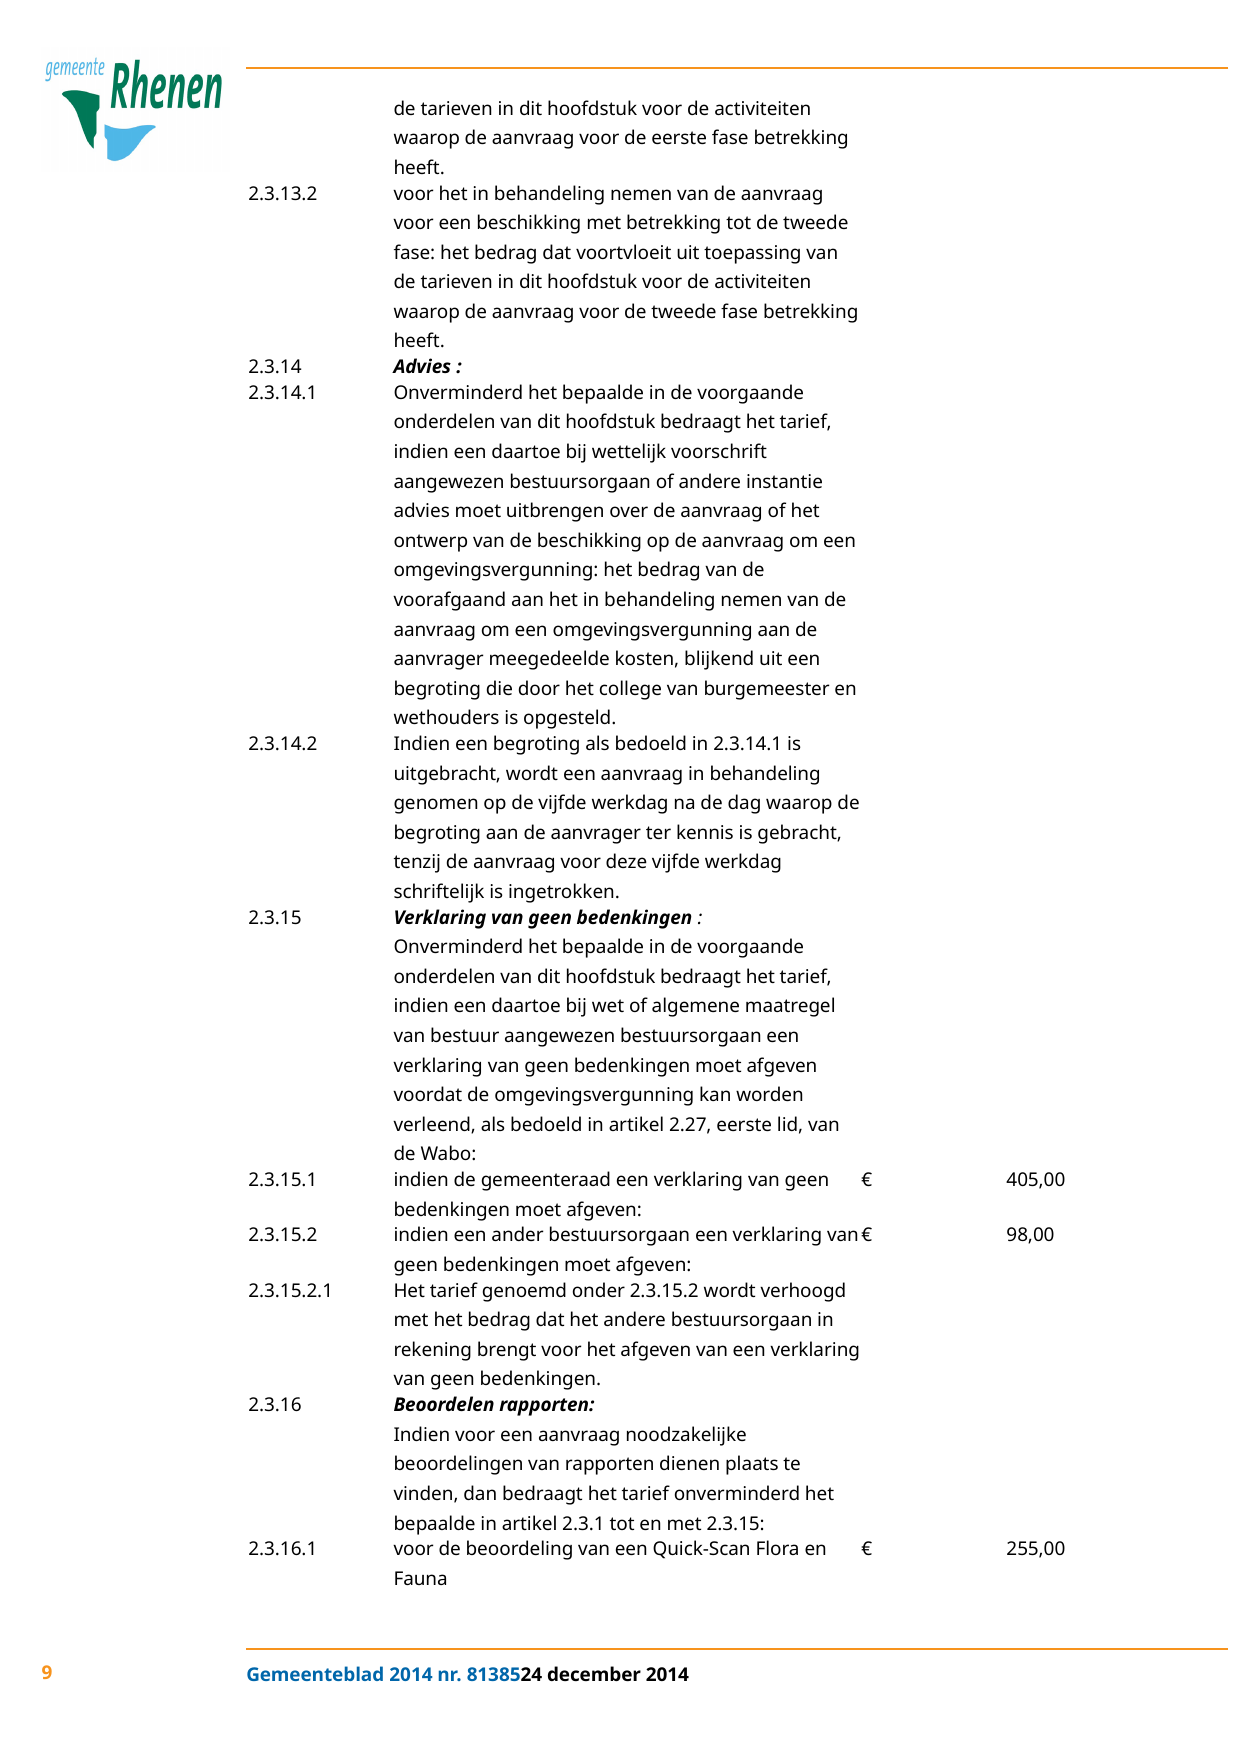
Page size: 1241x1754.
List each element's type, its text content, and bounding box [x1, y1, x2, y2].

table_cell 2.3.16 [248, 1391, 393, 1535]
table_cell [1006, 904, 1152, 1166]
table_cell Indien een begroting als bedoeld in 2.3.14.1 is uitgebracht, wordt een aanvraag in behandeling genomen op de vijfde werkdag na de dag waarop de begroting aan de aanvrager ter kennis is gebracht, tenzij de aanvraag voor deze vijfde werkdag schriftelijk is ingetrokken. [393, 730, 861, 904]
table_cell € [861, 1535, 1006, 1591]
table_cell € [861, 1222, 1006, 1277]
table_cell 2.3.13.2 [248, 180, 393, 353]
table_cell 405,00 [1006, 1166, 1152, 1222]
table_cell 2.3.14.2 [248, 730, 393, 904]
table_cell [248, 95, 393, 180]
table_cell [861, 1277, 1006, 1391]
table_cell [861, 730, 1006, 904]
table_cell [1006, 730, 1152, 904]
picture [41, 47, 231, 172]
table_cell [1006, 95, 1152, 180]
table_cell 98,00 [1006, 1222, 1152, 1277]
table_cell 2.3.15 [248, 904, 393, 1166]
table_cell [1006, 379, 1152, 730]
table_cell [861, 353, 1006, 379]
table_cell 2.3.14.1 [248, 379, 393, 730]
table_cell [1006, 353, 1152, 379]
table_cell voor het in behandeling nemen van de aanvraag voor een beschikking met betrekking tot de tweede fase: het bedrag dat voortvloeit uit toepassing van de tarieven in dit hoofdstuk voor de activiteiten waarop de aanvraag voor de tweede fase betrekking heeft. [393, 180, 861, 353]
table_cell [1006, 1391, 1152, 1535]
table_cell 2.3.15.2.1 [248, 1277, 393, 1391]
table_cell Verklaring van geen bedenkingen : Onverminderd het bepaalde in de voorgaande onderdelen van dit hoofdstuk bedraagt het tarief, indien een daartoe bij wet of algemene maatregel van bestuur aangewezen bestuursorgaan een verklaring van geen bedenkingen moet afgeven voordat de omgevingsvergunning kan worden verleend, als bedoeld in artikel 2.27, eerste lid, van de Wabo: [393, 904, 861, 1166]
table_cell indien een ander bestuursorgaan een verklaring van geen bedenkingen moet afgeven: [393, 1222, 861, 1277]
table_cell € [861, 1166, 1006, 1222]
table_cell Het tarief genoemd onder 2.3.15.2 wordt verhoogd met het bedrag dat het andere bestuursorgaan in rekening brengt voor het afgeven van een verklaring van geen bedenkingen. [393, 1277, 861, 1391]
table_cell 2.3.16.1 [248, 1535, 393, 1591]
table_cell voor de beoordeling van een Quick-Scan Flora en Fauna [393, 1535, 861, 1591]
table_cell Onverminderd het bepaalde in de voorgaande onderdelen van dit hoofdstuk bedraagt het tarief, indien een daartoe bij wettelijk voorschrift aangewezen bestuursorgaan of andere instantie advies moet uitbrengen over de aanvraag of het ontwerp van de beschikking op de aanvraag om een omgevingsvergunning: het bedrag van de voorafgaand aan het in behandeling nemen van de aanvraag om een omgevingsvergunning aan de aanvrager meegedeelde kosten, blijkend uit een begroting die door het college van burgemeester en wethouders is opgesteld. [393, 379, 861, 730]
table_cell 255,00 [1006, 1535, 1152, 1591]
table_cell de tarieven in dit hoofdstuk voor de activiteiten waarop de aanvraag voor de eerste fase betrekking heeft. [393, 95, 861, 180]
table_cell [861, 1391, 1006, 1535]
table_cell 2.3.14 [248, 353, 393, 379]
table_cell Advies : [393, 353, 861, 379]
table_cell [1006, 1277, 1152, 1391]
table_cell 2.3.15.1 [248, 1166, 393, 1222]
table_cell Beoordelen rapporten: Indien voor een aanvraag noodzakelijke beoordelingen van rapporten dienen plaats te vinden, dan bedraagt het tarief onverminderd het bepaalde in artikel 2.3.1 tot en met 2.3.15: [393, 1391, 861, 1535]
table_cell indien de gemeenteraad een verklaring van geen bedenkingen moet afgeven: [393, 1166, 861, 1222]
table_cell [861, 95, 1006, 180]
table_cell [861, 904, 1006, 1166]
table_cell [1006, 180, 1152, 353]
table_cell 2.3.15.2 [248, 1222, 393, 1277]
table_cell [861, 379, 1006, 730]
table_cell [861, 180, 1006, 353]
